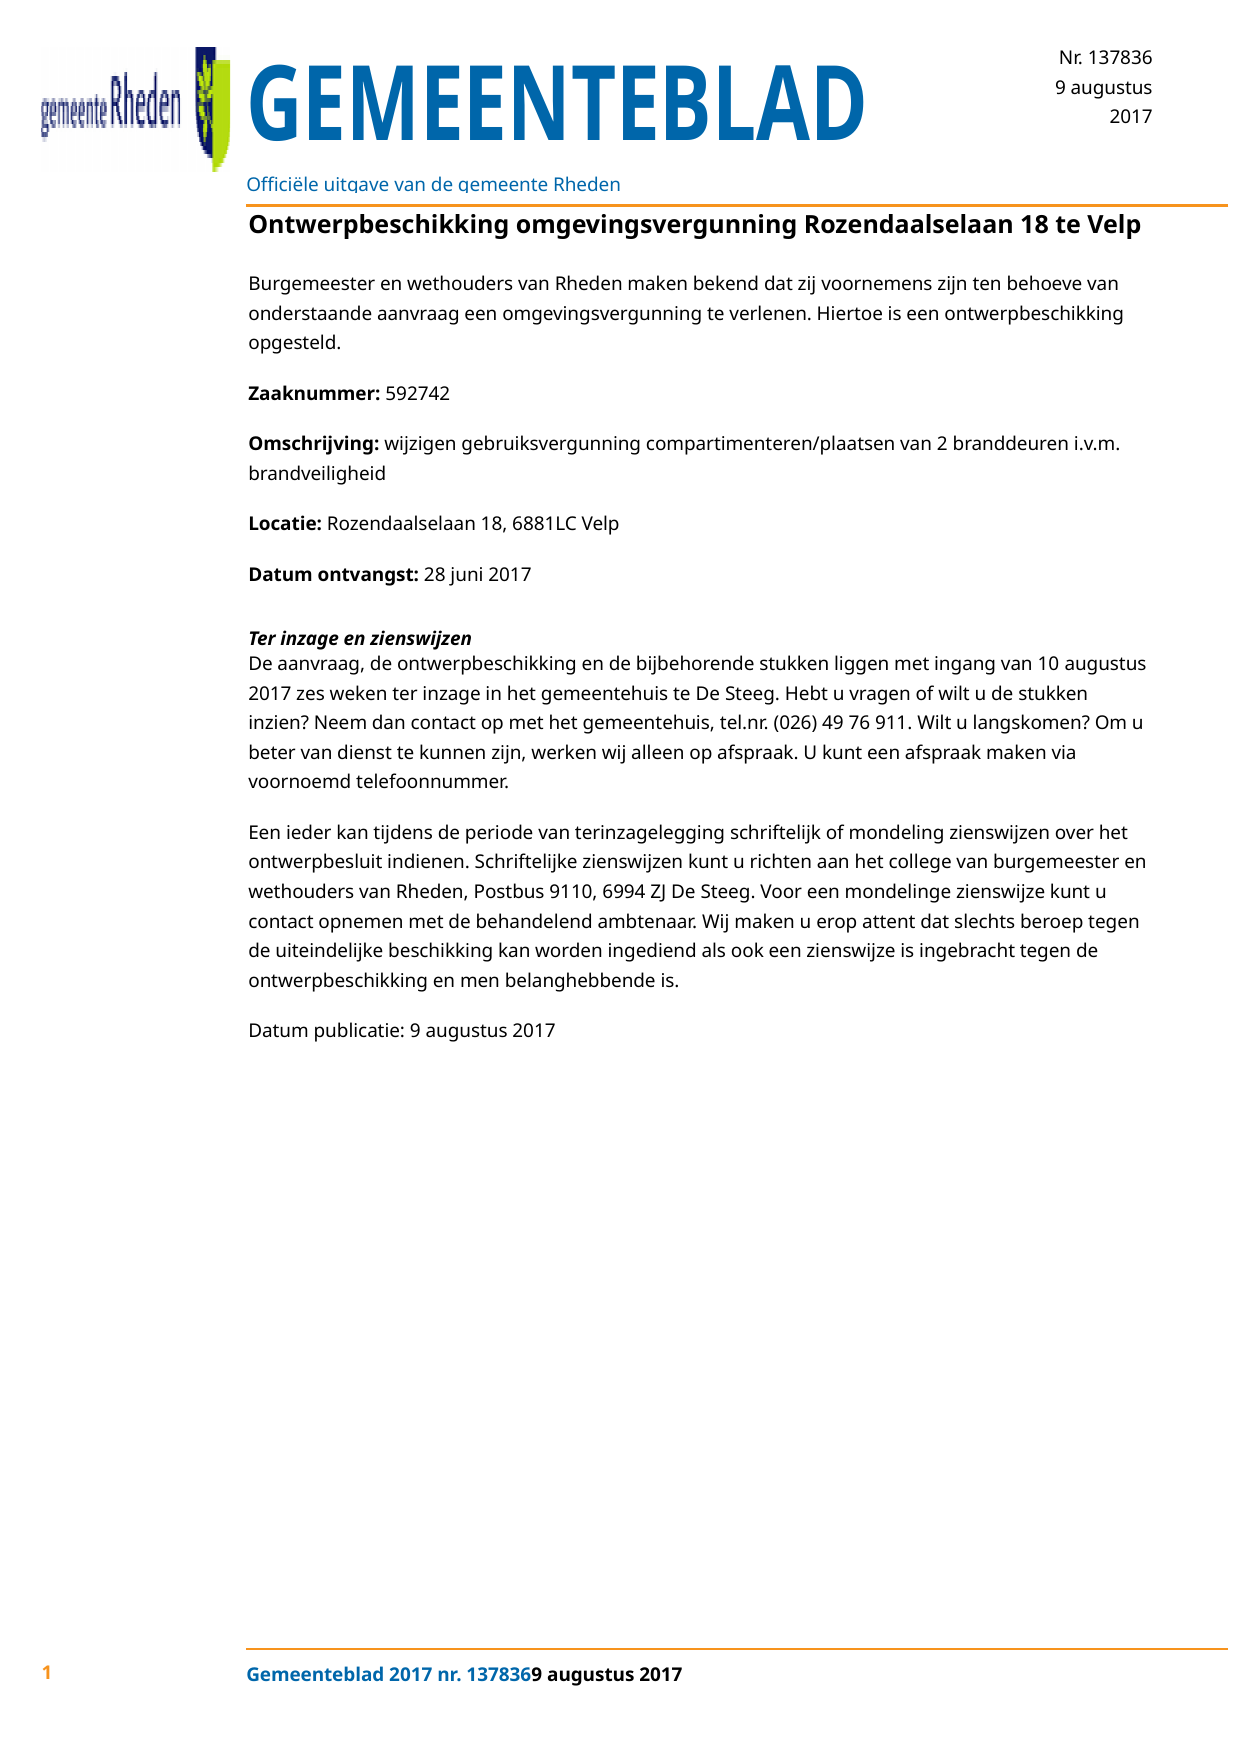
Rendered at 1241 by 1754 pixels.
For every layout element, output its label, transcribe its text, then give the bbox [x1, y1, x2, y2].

text Omschrijving: wijzigen gebruiksvergunning compartimenteren/plaatsen van 2 branddeuren i.v.m. brandveiligheid [248, 430, 1152, 486]
text Ontwerpbeschikking omgevingsvergunning Rozendaalselaan 18 te Velp [248, 207, 1152, 241]
text Datum ontvangst: 28 juni 2017 [248, 561, 1152, 586]
text De aanvraag, de ontwerpbeschikking en de bijbehorende stukken liggen met ingang van 10 augustus 2017 zes weken ter inzage in het gemeentehuis te De Steeg. Hebt u vragen of wilt u de stukken inzien? Neem dan contact op met het gemeentehuis, tel.nr. (026) 49 76 911. Wilt u langskomen? Om u beter van dienst te kunnen zijn, werken wij alleen op afspraak. U kunt een afspraak maken via voornoemd telefoonnummer. [248, 650, 1152, 794]
text Locatie: Rozendaalselaan 18, 6881LC Velp [248, 510, 1152, 536]
text Zaaknummer: 592742 [248, 380, 1152, 406]
picture [41, 47, 231, 172]
text Datum publicatie: 9 augustus 2017 [248, 1017, 1152, 1043]
text Ter inzage en zienswijzen [248, 625, 1152, 650]
text Burgemeester en wethouders van Rheden maken bekend dat zij voornemens zijn ten behoeve van onderstaande aanvraag een omgevingsvergunning te verlenen. Hiertoe is een ontwerpbeschikking opgesteld. [248, 270, 1152, 355]
text Een ieder kan tijdens de periode van terinzagelegging schriftelijk of mondeling zienswijzen over het ontwerpbesluit indienen. Schriftelijke zienswijzen kunt u richten aan het college van burgemeester en wethouders van Rheden, Postbus 9110, 6994 ZJ De Steeg. Voor een mondelinge zienswijze kunt u contact opnemen met de behandelend ambtenaar. Wij maken u erop attent dat slechts beroep tegen de uiteindelijke beschikking kan worden ingediend als ook een zienswijze is ingebracht tegen de ontwerpbeschikking en men belanghebbende is. [248, 819, 1152, 993]
